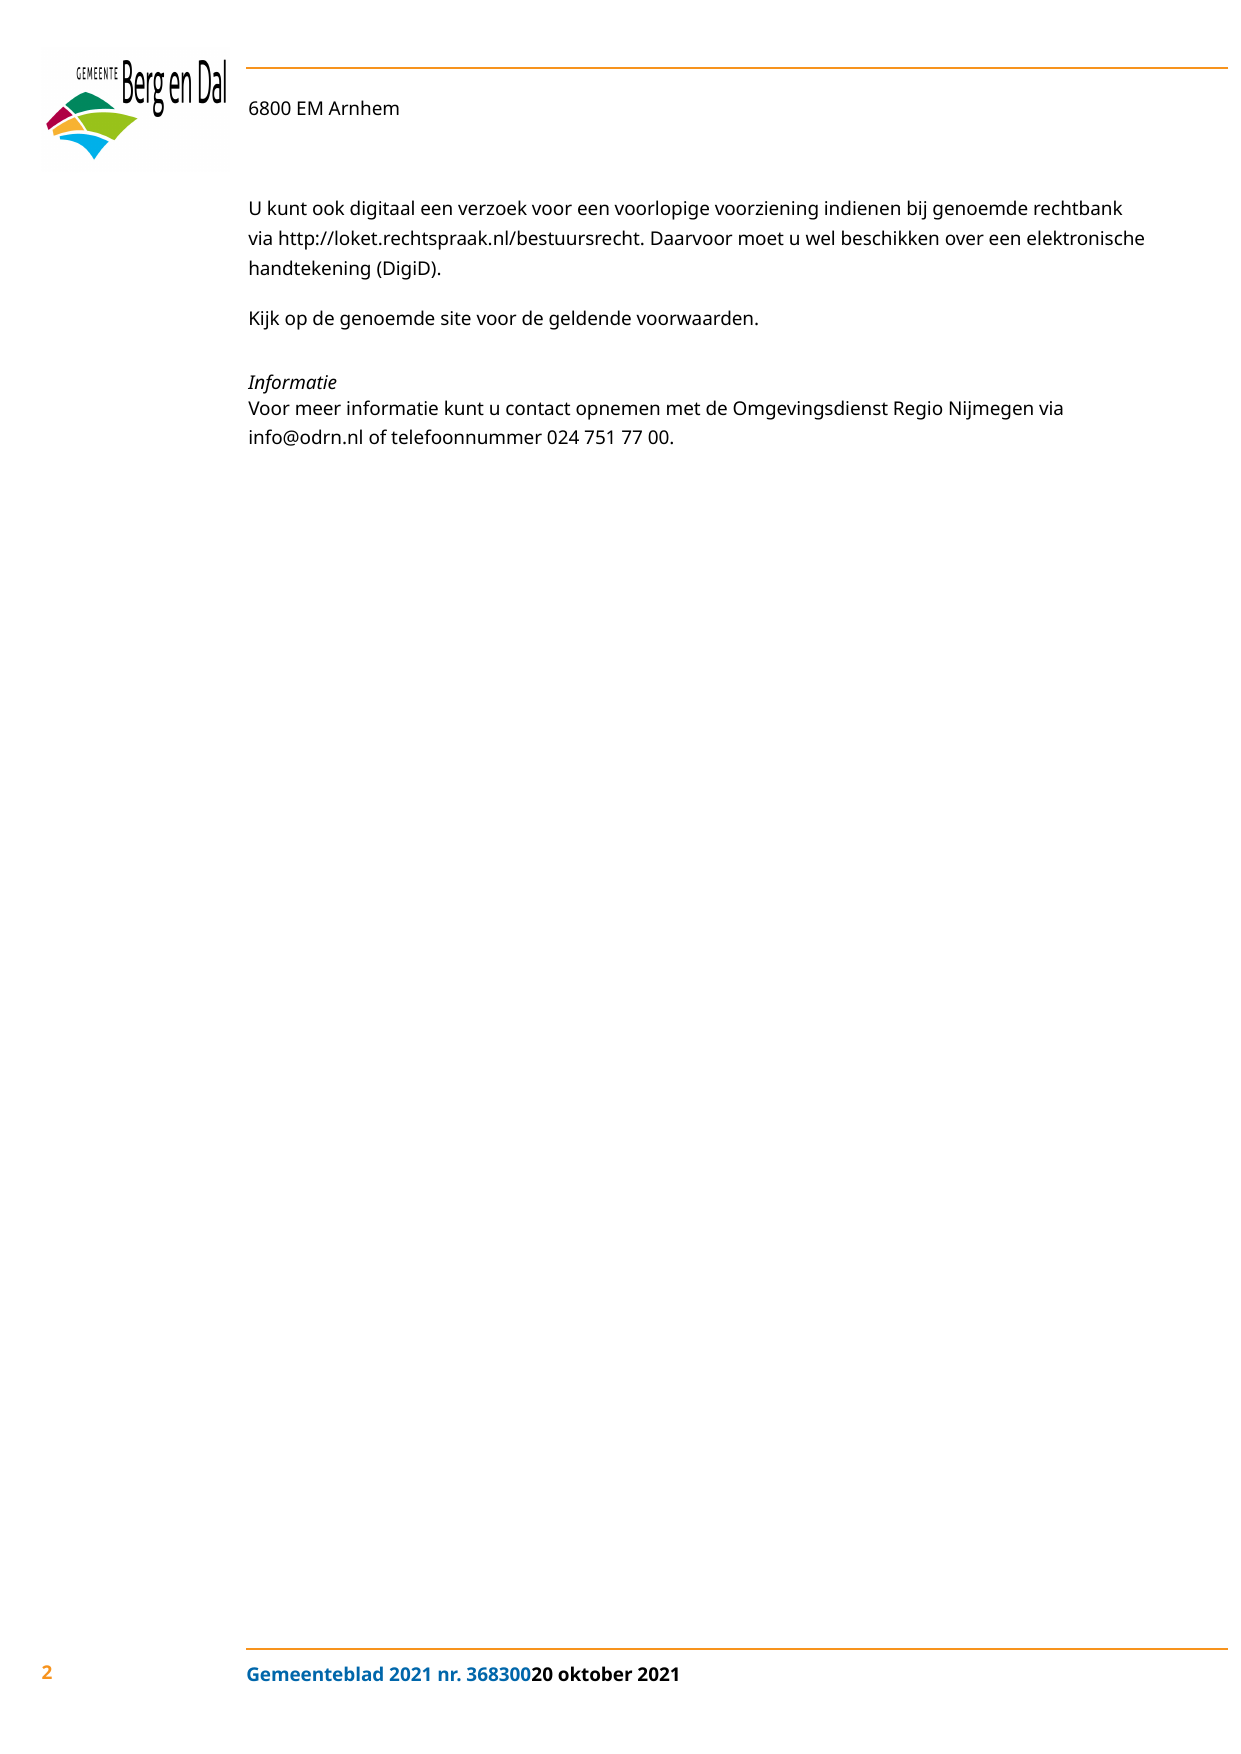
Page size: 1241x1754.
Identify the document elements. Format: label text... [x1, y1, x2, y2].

text Voor meer informatie kunt u contact opnemen met de Omgevingsdienst Regio Nijmegen via info@odrn.nl of telefoonnummer 024 751 77 00. [248, 395, 1152, 450]
text Kijk op de genoemde site voor de geldende voorwaarden. [248, 305, 1152, 331]
text Informatie [248, 369, 1152, 395]
text 6800 EM Arnhem [248, 95, 1152, 121]
text U kunt ook digitaal een verzoek voor een voorlopige voorziening indienen bij genoemde rechtbank via http://loket.rechtspraak.nl/bestuursrecht. Daarvoor moet u wel beschikken over een elektronische handtekening (DigiD). [248, 196, 1152, 281]
picture [41, 47, 231, 172]
